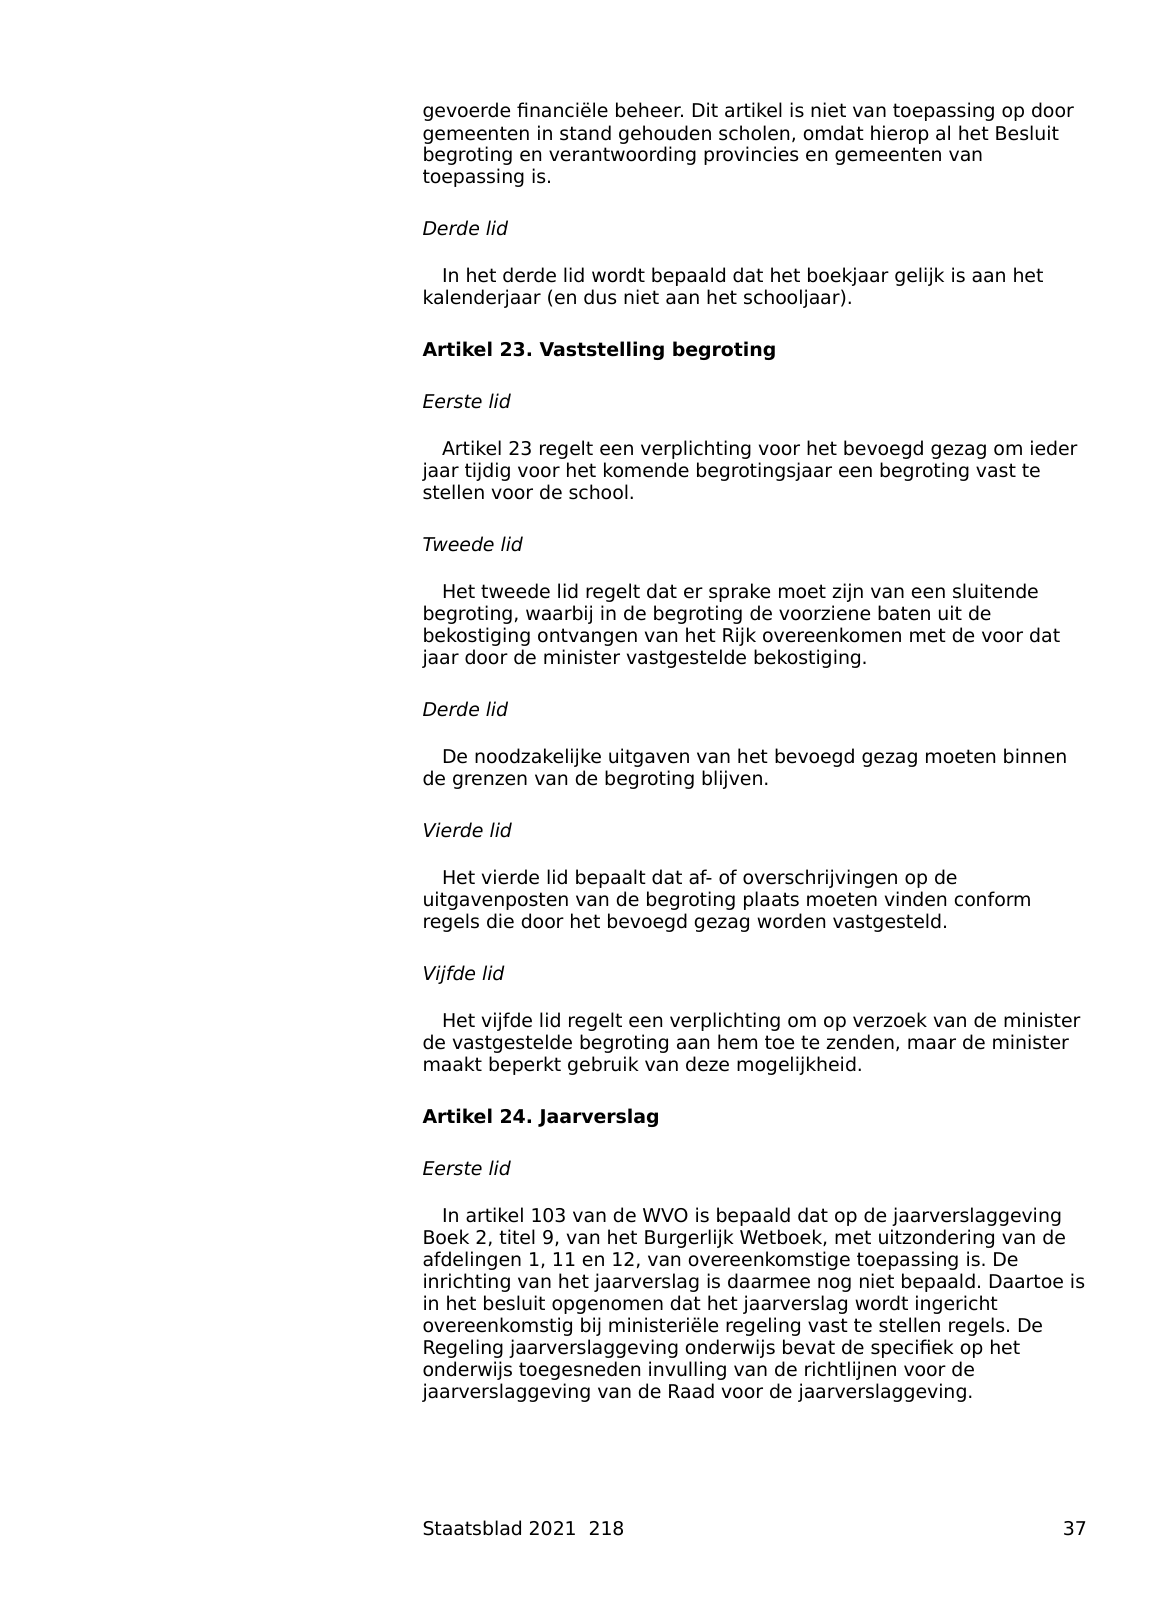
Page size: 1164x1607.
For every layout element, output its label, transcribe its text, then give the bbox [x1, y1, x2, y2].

text Het vierde lid bepaalt dat af- of overschrijvingen op de uitgavenposten van de begroting plaats moeten vinden conform regels die door het bevoegd gezag worden vastgesteld. [422, 867, 1087, 933]
text Het tweede lid regelt dat er sprake moet zijn van een sluitende begroting, waarbij in de begroting de voorziene baten uit de bekostiging ontvangen van het Rijk overeenkomen met de voor dat jaar door de minister vastgestelde bekostiging. [422, 581, 1087, 669]
text Het vijfde lid regelt een verplichting om op verzoek van de minister de vastgestelde begroting aan hem toe te zenden, maar de minister maakt beperkt gebruik van deze mogelijkheid. [422, 1010, 1087, 1076]
subtitle Artikel 23. Vaststelling begroting [422, 339, 1087, 361]
subtitle Vijfde lid [422, 963, 1087, 985]
subtitle Derde lid [422, 699, 1087, 721]
text Artikel 23 regelt een verplichting voor het bevoegd gezag om ieder jaar tijdig voor het komende begrotingsjaar een begroting vast te stellen voor de school. [422, 438, 1087, 504]
text In artikel 103 van de WVO is bepaald dat op de jaarverslaggeving Boek 2, titel 9, van het Burgerlijk Wetboek, met uitzondering van de afdelingen 1, 11 en 12, van overeenkomstige toepassing is. De inrichting van het jaarverslag is daarmee nog niet bepaald. Daartoe is in het besluit opgenomen dat het jaarverslag wordt ingericht overeenkomstig bij ministeriële regeling vast te stellen regels. De Regeling jaarverslaggeving onderwijs bevat de specifiek op het onderwijs toegesneden invulling van de richtlijnen voor de jaarverslaggeving van de Raad voor de jaarverslaggeving. [422, 1205, 1087, 1403]
subtitle Vierde lid [422, 820, 1087, 842]
text gevoerde financiële beheer. Dit artikel is niet van toepassing op door gemeenten in stand gehouden scholen, omdat hierop al het Besluit begroting en verantwoording provincies en gemeenten van toepassing is. [422, 100, 1087, 188]
subtitle Derde lid [422, 218, 1087, 240]
subtitle Eerste lid [422, 391, 1087, 413]
subtitle Eerste lid [422, 1158, 1087, 1180]
text In het derde lid wordt bepaald dat het boekjaar gelijk is aan het kalenderjaar (en dus niet aan het schooljaar). [422, 265, 1087, 309]
text De noodzakelijke uitgaven van het bevoegd gezag moeten binnen de grenzen van de begroting blijven. [422, 746, 1087, 790]
subtitle Artikel 24. Jaarverslag [422, 1106, 1087, 1128]
subtitle Tweede lid [422, 534, 1087, 556]
